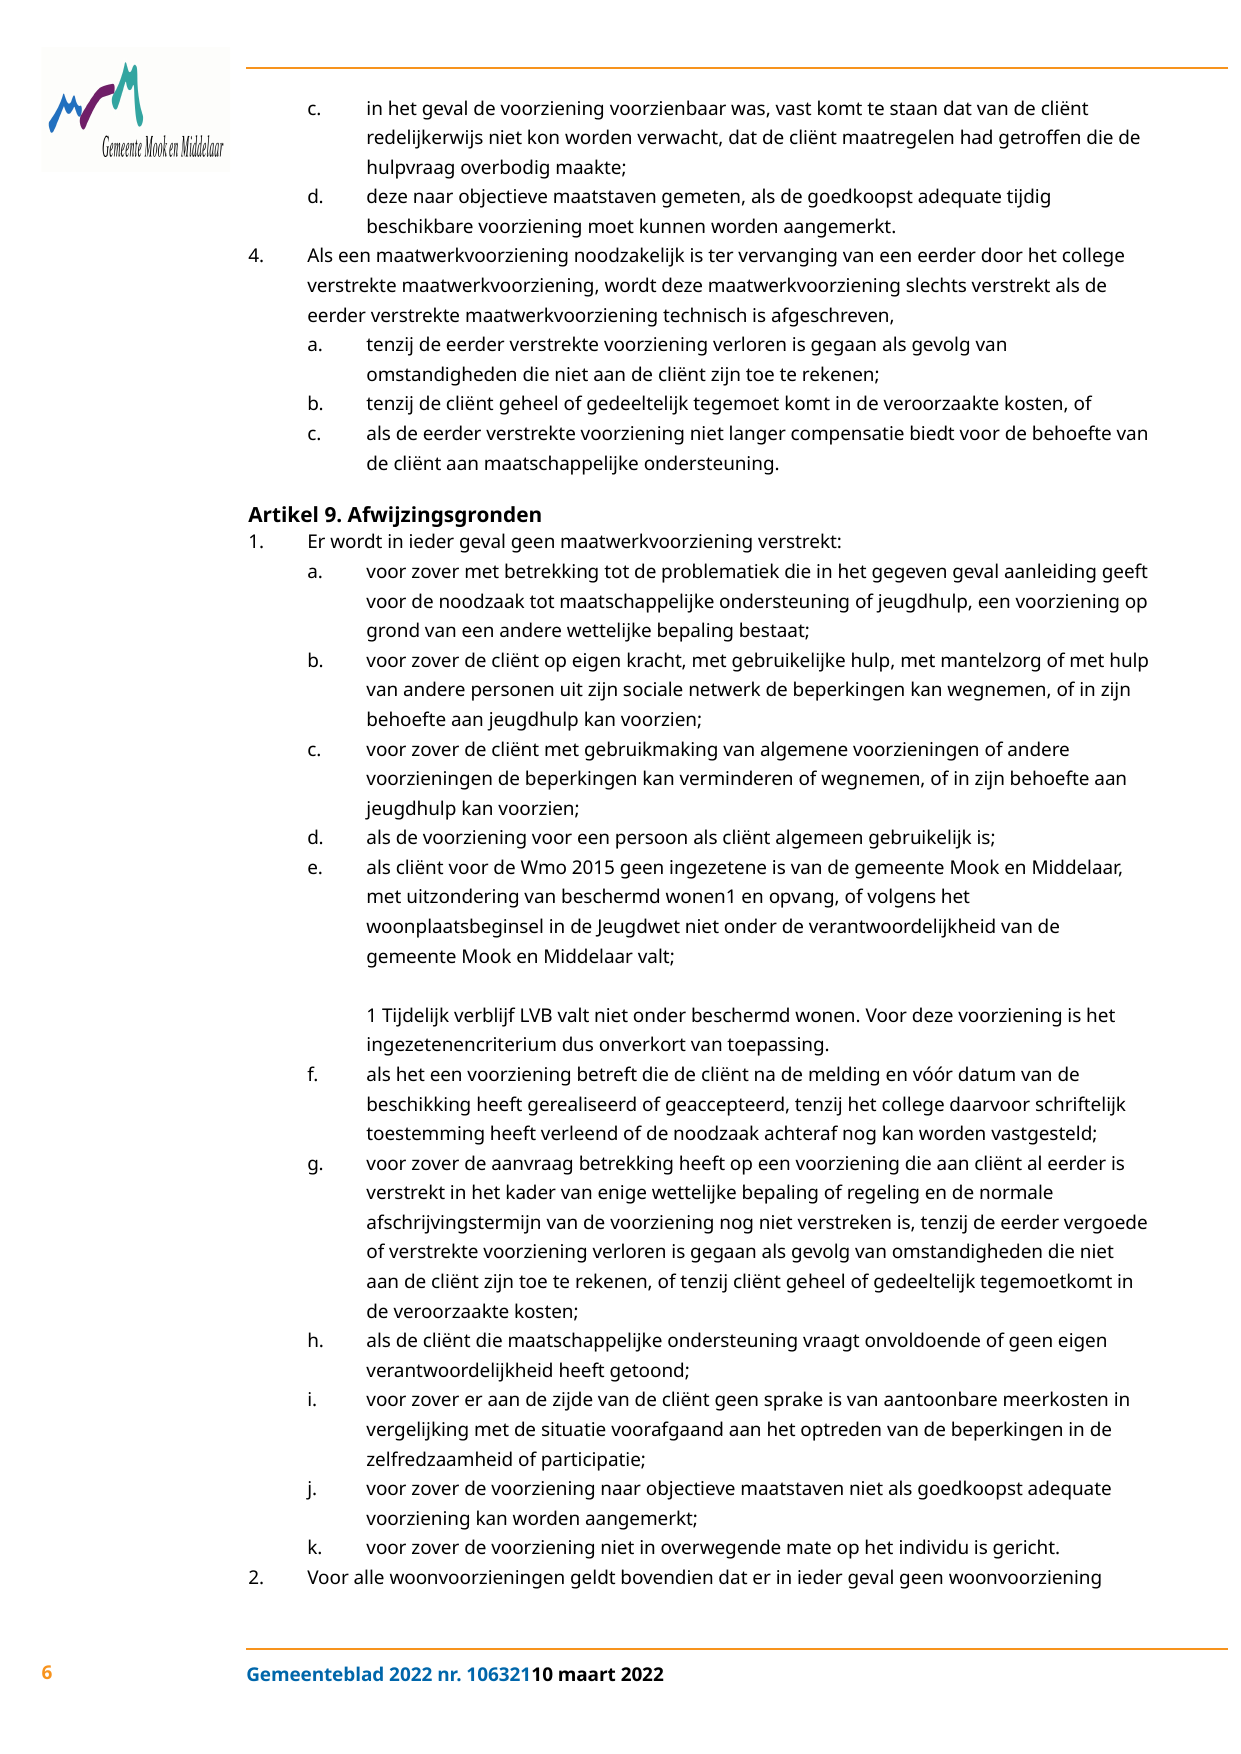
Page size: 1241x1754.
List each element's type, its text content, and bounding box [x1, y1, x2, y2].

list als het een voorziening betreft die de cliënt na de melding en vóór datum van de beschikking heeft gerealiseerd of geaccepteerd, tenzij het college daarvoor schriftelijk toestemming heeft verleend of de noodzaak achteraf nog kan worden vastgesteld; [307, 1061, 1152, 1146]
list als de cliënt die maatschappelijke ondersteuning vraagt onvoldoende of geen eigen verantwoordelijkheid heeft getoond; [307, 1327, 1152, 1383]
picture [41, 47, 231, 172]
list als cliënt voor de Wmo 2015 geen ingezetene is van de gemeente Mook en Middelaar, met uitzondering van beschermd wonen1 en opvang, of volgens het woonplaatsbeginsel in de Jeugdwet niet onder de verantwoordelijkheid van de gemeente Mook en Middelaar valt; [307, 854, 1152, 968]
text Artikel 9. Afwijzingsgronden [248, 500, 1152, 529]
list deze naar objectieve maatstaven gemeten, als de goedkoopst adequate tijdig beschikbare voorziening moet kunnen worden aangemerkt. [307, 183, 1152, 239]
list tenzij de cliënt geheel of gedeeltelijk tegemoet komt in de veroorzaakte kosten, of [307, 391, 1152, 416]
list voor zover de voorziening niet in overwegende mate op het individu is gericht. [307, 1534, 1152, 1560]
list voor zover met betrekking tot de problematiek die in het gegeven geval aanleiding geeft voor de noodzaak tot maatschappelijke ondersteuning of jeugdhulp, een voorziening op grond van een andere wettelijke bepaling bestaat; [307, 558, 1152, 643]
list 1 Tijdelijk verblijf LVB valt niet onder beschermd wonen. Voor deze voorziening is het ingezetenencriterium dus onverkort van toepassing. [307, 1002, 1152, 1057]
list voor zover de cliënt met gebruikmaking van algemene voorzieningen of andere voorzieningen de beperkingen kan verminderen of wegnemen, of in zijn behoefte aan jeugdhulp kan voorzien; [307, 736, 1152, 821]
list in het geval de voorziening voorzienbaar was, vast komt te staan dat van de cliënt redelijkerwijs niet kon worden verwacht, dat de cliënt maatregelen had getroffen die de hulpvraag overbodig maakte; [307, 95, 1152, 180]
list voor zover de aanvraag betrekking heeft op een voorziening die aan cliënt al eerder is verstrekt in het kader van enige wettelijke bepaling of regeling en de normale afschrijvingstermijn van de voorziening nog niet verstreken is, tenzij de eerder vergoede of verstrekte voorziening verloren is gegaan als gevolg van omstandigheden die niet aan de cliënt zijn toe te rekenen, of tenzij cliënt geheel of gedeeltelijk tegemoetkomt in de veroorzaakte kosten; [307, 1150, 1152, 1323]
list voor zover de cliënt op eigen kracht, met gebruikelijke hulp, met mantelzorg of met hulp van andere personen uit zijn sociale netwerk de beperkingen kan wegnemen, of in zijn behoefte aan jeugdhulp kan voorzien; [307, 647, 1152, 732]
list voor zover er aan de zijde van de cliënt geen sprake is van aantoonbare meerkosten in vergelijking met de situatie voorafgaand aan het optreden van de beperkingen in de zelfredzaamheid of participatie; [307, 1387, 1152, 1471]
list tenzij de eerder verstrekte voorziening verloren is gegaan als gevolg van omstandigheden die niet aan de cliënt zijn toe te rekenen; [307, 331, 1152, 387]
list als de eerder verstrekte voorziening niet langer compensatie biedt voor de behoefte van de cliënt aan maatschappelijke ondersteuning. [307, 420, 1152, 476]
list Voor alle woonvoorzieningen geldt bovendien dat er in ieder geval geen woonvoorziening [248, 1564, 1152, 1590]
list Als een maatwerkvoorziening noodzakelijk is ter vervanging van een eerder door het college verstrekte maatwerkvoorziening, wordt deze maatwerkvoorziening slechts verstrekt als de eerder verstrekte maatwerkvoorziening technisch is afgeschreven, [248, 243, 1152, 328]
list voor zover de voorziening naar objectieve maatstaven niet als goedkoopst adequate voorziening kan worden aangemerkt; [307, 1475, 1152, 1531]
list Er wordt in ieder geval geen maatwerkvoorziening verstrekt: [248, 529, 1152, 554]
list als de voorziening voor een persoon als cliënt algemeen gebruikelijk is; [307, 824, 1152, 850]
